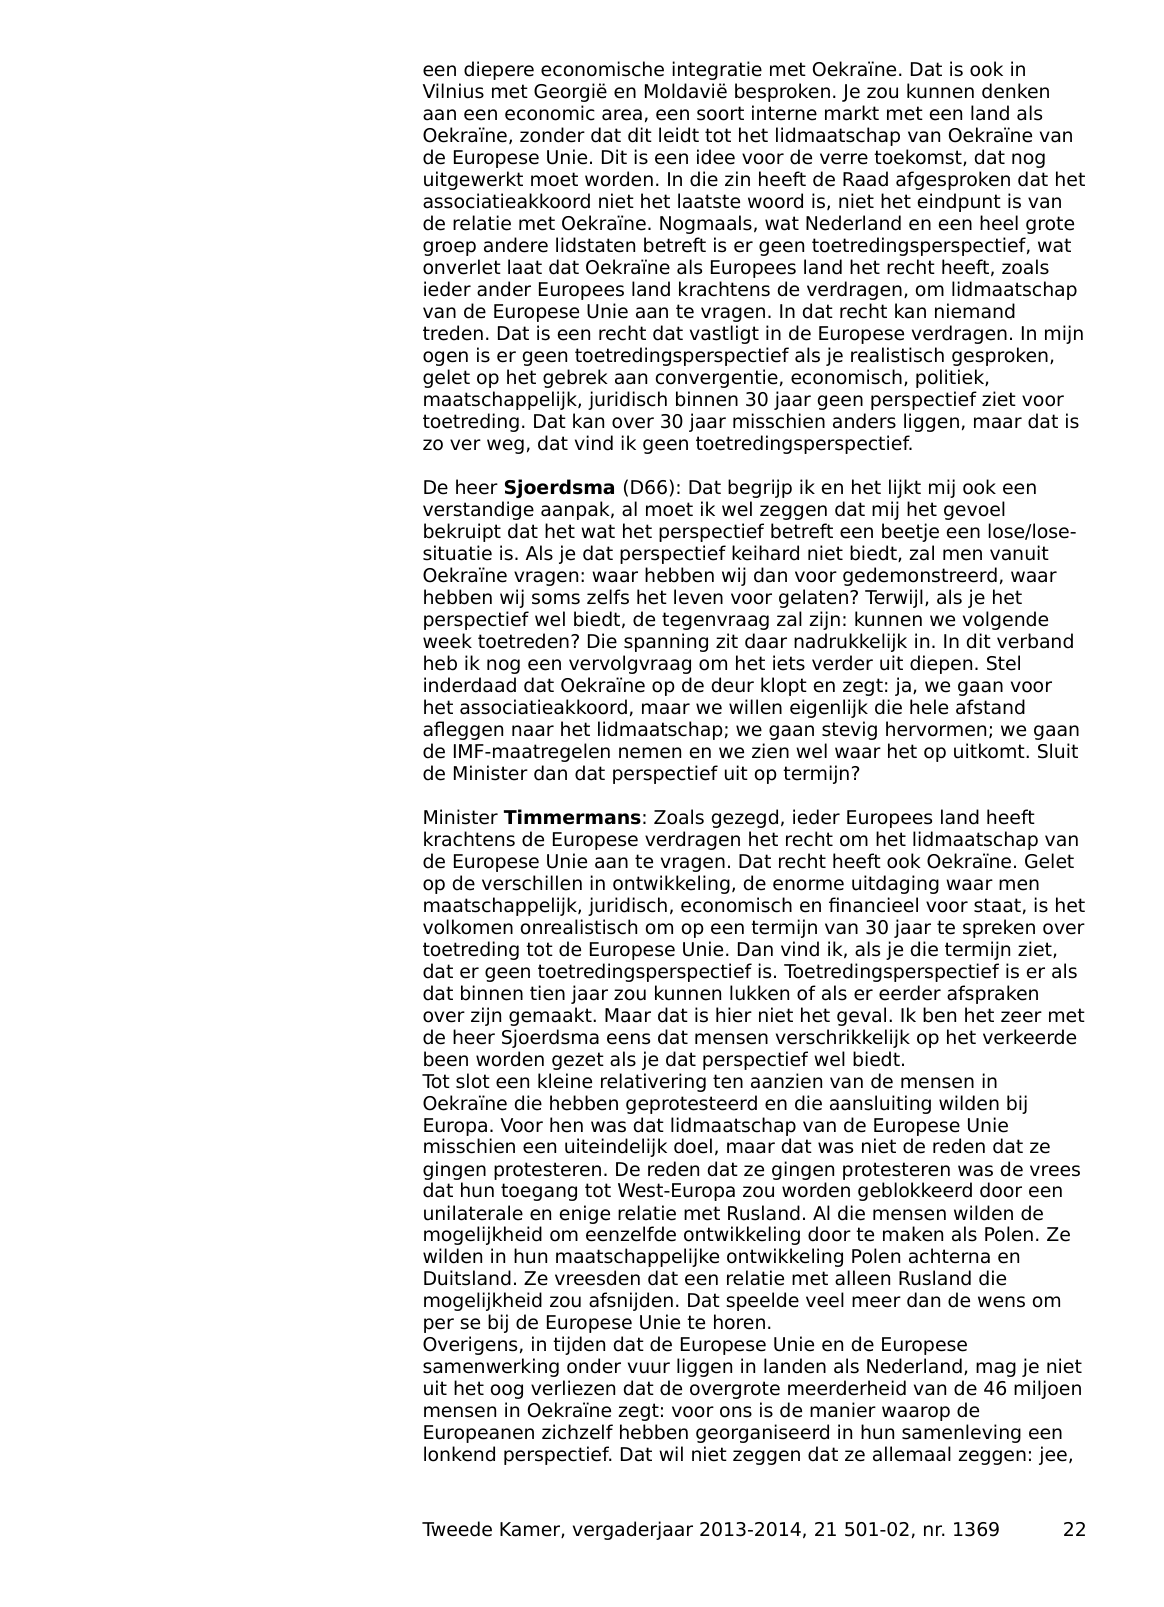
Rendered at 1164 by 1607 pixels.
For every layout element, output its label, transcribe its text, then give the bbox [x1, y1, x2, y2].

text Tot slot een kleine relativering ten aanzien van de mensen in Oekraïne die hebben geprotesteerd en die aansluiting wilden bij Europa. Voor hen was dat lidmaatschap van de Europese Unie misschien een uiteindelijk doel, maar dat was niet de reden dat ze gingen protesteren. De reden dat ze gingen protesteren was de vrees dat hun toegang tot West-Europa zou worden geblokkeerd door een unilaterale en enige relatie met Rusland. Al die mensen wilden de mogelijkheid om eenzelfde ontwikkeling door te maken als Polen. Ze wilden in hun maatschappelijke ontwikkeling Polen achterna en Duitsland. Ze vreesden dat een relatie met alleen Rusland die mogelijkheid zou afsnijden. Dat speelde veel meer dan de wens om per se bij de Europese Unie te horen. [422, 1071, 1087, 1334]
text Minister Timmermans: Zoals gezegd, ieder Europees land heeft krachtens de Europese verdragen het recht om het lidmaatschap van de Europese Unie aan te vragen. Dat recht heeft ook Oekraïne. Gelet op de verschillen in ontwikkeling, de enorme uitdaging waar men maatschappelijk, juridisch, economisch en financieel voor staat, is het volkomen onrealistisch om op een termijn van 30 jaar te spreken over toetreding tot de Europese Unie. Dan vind ik, als je die termijn ziet, dat er geen toetredingsperspectief is. Toetredingsperspectief is er als dat binnen tien jaar zou kunnen lukken of als er eerder afspraken over zijn gemaakt. Maar dat is hier niet het geval. Ik ben het zeer met de heer Sjoerdsma eens dat mensen verschrikkelijk op het verkeerde been worden gezet als je dat perspectief wel biedt. [422, 807, 1087, 1071]
text De heer Sjoerdsma (D66): Dat begrijp ik en het lijkt mij ook een verstandige aanpak, al moet ik wel zeggen dat mij het gevoel bekruipt dat het wat het perspectief betreft een beetje een lose/lose-situatie is. Als je dat perspectief keihard niet biedt, zal men vanuit Oekraïne vragen: waar hebben wij dan voor gedemonstreerd, waar hebben wij soms zelfs het leven voor gelaten? Terwijl, als je het perspectief wel biedt, de tegenvraag zal zijn: kunnen we volgende week toetreden? Die spanning zit daar nadrukkelijk in. In dit verband heb ik nog een vervolgvraag om het iets verder uit diepen. Stel inderdaad dat Oekraïne op de deur klopt en zegt: ja, we gaan voor het associatieakkoord, maar we willen eigenlijk die hele afstand afleggen naar het lidmaatschap; we gaan stevig hervormen; we gaan de IMF-maatregelen nemen en we zien wel waar het op uitkomt. Sluit de Minister dan dat perspectief uit op termijn? [422, 477, 1087, 784]
text een diepere economische integratie met Oekraïne. Dat is ook in Vilnius met Georgië en Moldavië besproken. Je zou kunnen denken aan een economic area, een soort interne markt met een land als Oekraïne, zonder dat dit leidt tot het lidmaatschap van Oekraïne van de Europese Unie. Dit is een idee voor de verre toekomst, dat nog uitgewerkt moet worden. In die zin heeft de Raad afgesproken dat het associatieakkoord niet het laatste woord is, niet het eindpunt is van de relatie met Oekraïne. Nogmaals, wat Nederland en een heel grote groep andere lidstaten betreft is er geen toetredingsperspectief, wat onverlet laat dat Oekraïne als Europees land het recht heeft, zoals ieder ander Europees land krachtens de verdragen, om lidmaatschap van de Europese Unie aan te vragen. In dat recht kan niemand treden. Dat is een recht dat vastligt in de Europese verdragen. In mijn ogen is er geen toetredingsperspectief als je realistisch gesproken, gelet op het gebrek aan convergentie, economisch, politiek, maatschappelijk, juridisch binnen 30 jaar geen perspectief ziet voor toetreding. Dat kan over 30 jaar misschien anders liggen, maar dat is zo ver weg, dat vind ik geen toetredingsperspectief. [422, 59, 1087, 455]
text Overigens, in tijden dat de Europese Unie en de Europese samenwerking onder vuur liggen in landen als Nederland, mag je niet uit het oog verliezen dat de overgrote meerderheid van de 46 miljoen mensen in Oekraïne zegt: voor ons is de manier waarop de Europeanen zichzelf hebben georganiseerd in hun samenleving een lonkend perspectief. Dat wil niet zeggen dat ze allemaal zeggen: jee, [422, 1334, 1087, 1466]
